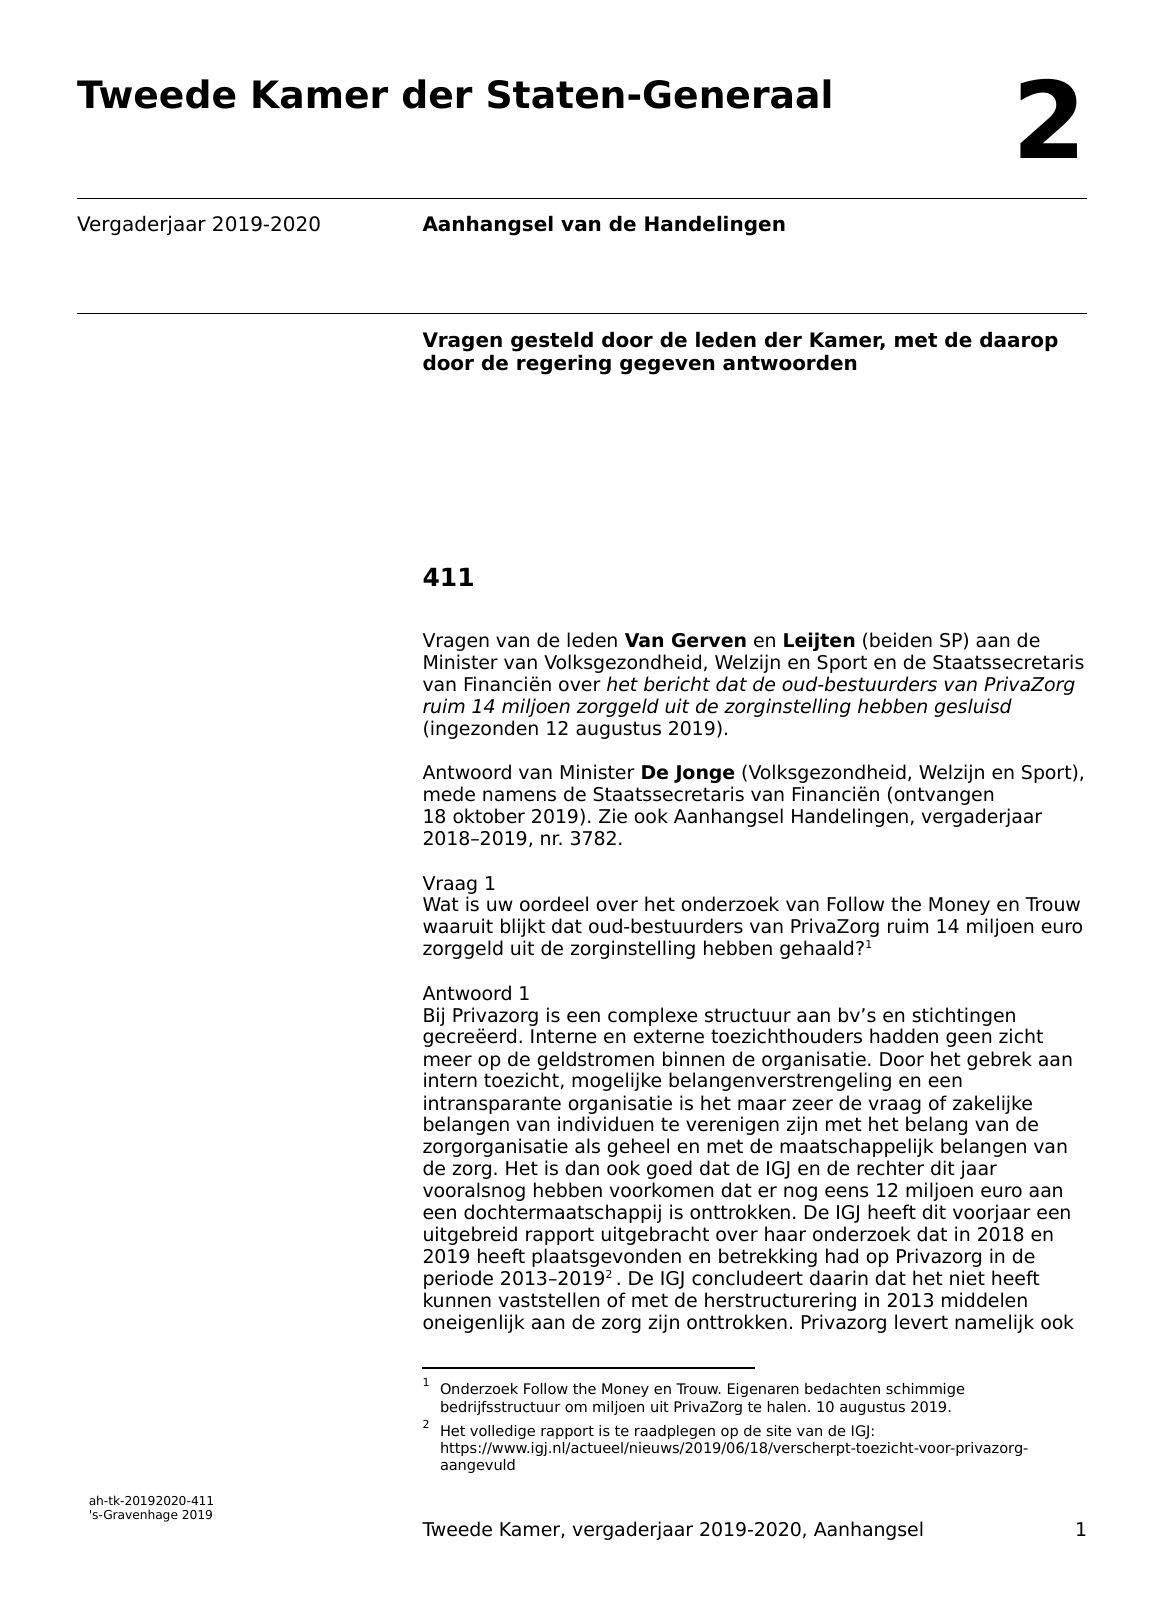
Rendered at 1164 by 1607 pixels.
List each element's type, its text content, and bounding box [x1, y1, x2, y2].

table_cell Aanhangsel van de Handelingen [422, 199, 1087, 313]
table_header 2 [886, 59, 1087, 198]
text Onderzoek Follow the Money en Trouw. Eigenaren bedachten schimmige bedrijfsstructuur om miljoen uit PrivaZorg te halen. 10 augustus 2019. [422, 1377, 1087, 1416]
text Antwoord van Minister De Jonge (Volksgezondheid, Welzijn en Sport), mede namens de Staatssecretaris van Financiën (ontvangen 18 oktober 2019). Zie ook Aanhangsel Handelingen, vergaderjaar 2018–2019, nr. 3782. [422, 762, 1087, 850]
table_cell [77, 314, 422, 375]
table_header Tweede Kamer der Staten-Generaal [77, 59, 886, 198]
text Wat is uw oordeel over het onderzoek van Follow the Money en Trouw waaruit blijkt dat oud-bestuurders van PrivaZorg ruim 14 miljoen euro zorggeld uit de zorginstelling hebben gehaald? [422, 894, 1087, 960]
text Vraag 1 [422, 872, 1087, 894]
text ah-tk-20192020-411 [88, 1494, 323, 1508]
text 's-Gravenhage 2019 [88, 1508, 323, 1522]
text Antwoord 1 [422, 982, 1087, 1004]
text Vragen van de leden Van Gerven en Leijten (beiden SP) aan de Minister van Volksgezondheid, Welzijn en Sport en de Staatssecretaris van Financiën over het bericht dat de oud-bestuurders van PrivaZorg ruim 14 miljoen zorggeld uit de zorginstelling hebben gesluisd (ingezonden 12 augustus 2019). [422, 630, 1087, 740]
table_cell Vergaderjaar 2019-2020 [77, 199, 422, 313]
text 411 [422, 563, 1087, 592]
text Het volledige rapport is te raadplegen op de site van de IGJ: https://www.igj.nl/actueel/nieuws/2019/06/18/verscherpt-toezicht-voor-privazorg-aangevuld [422, 1418, 1087, 1474]
table_cell Vragen gesteld door de leden der Kamer, met de daarop door de regering gegeven antwoorden [422, 314, 1087, 375]
text Bij Privazorg is een complexe structuur aan bv’s en stichtingen gecreëerd. Interne en externe toezichthouders hadden geen zicht meer op de geldstromen binnen de organisatie. Door het gebrek aan intern toezicht, mogelijke belangenverstrengeling en een intransparante organisatie is het maar zeer de vraag of zakelijke belangen van individuen te verenigen zijn met het belang van de zorgorganisatie als geheel en met de maatschappelijk belangen van de zorg. Het is dan ook goed dat de IGJ en de rechter dit jaar vooralsnog hebben voorkomen dat er nog eens 12 miljoen euro aan een dochtermaatschappij is onttrokken. De IGJ heeft dit voorjaar een uitgebreid rapport uitgebracht over haar onderzoek dat in 2018 en 2019 heeft plaatsgevonden en betrekking had op Privazorg in de periode 2013–2019. De IGJ concludeert daarin dat het niet heeft kunnen vaststellen of met de herstructurering in 2013 middelen oneigenlijk aan de zorg zijn onttrokken. Privazorg levert namelijk ook [422, 1004, 1087, 1334]
